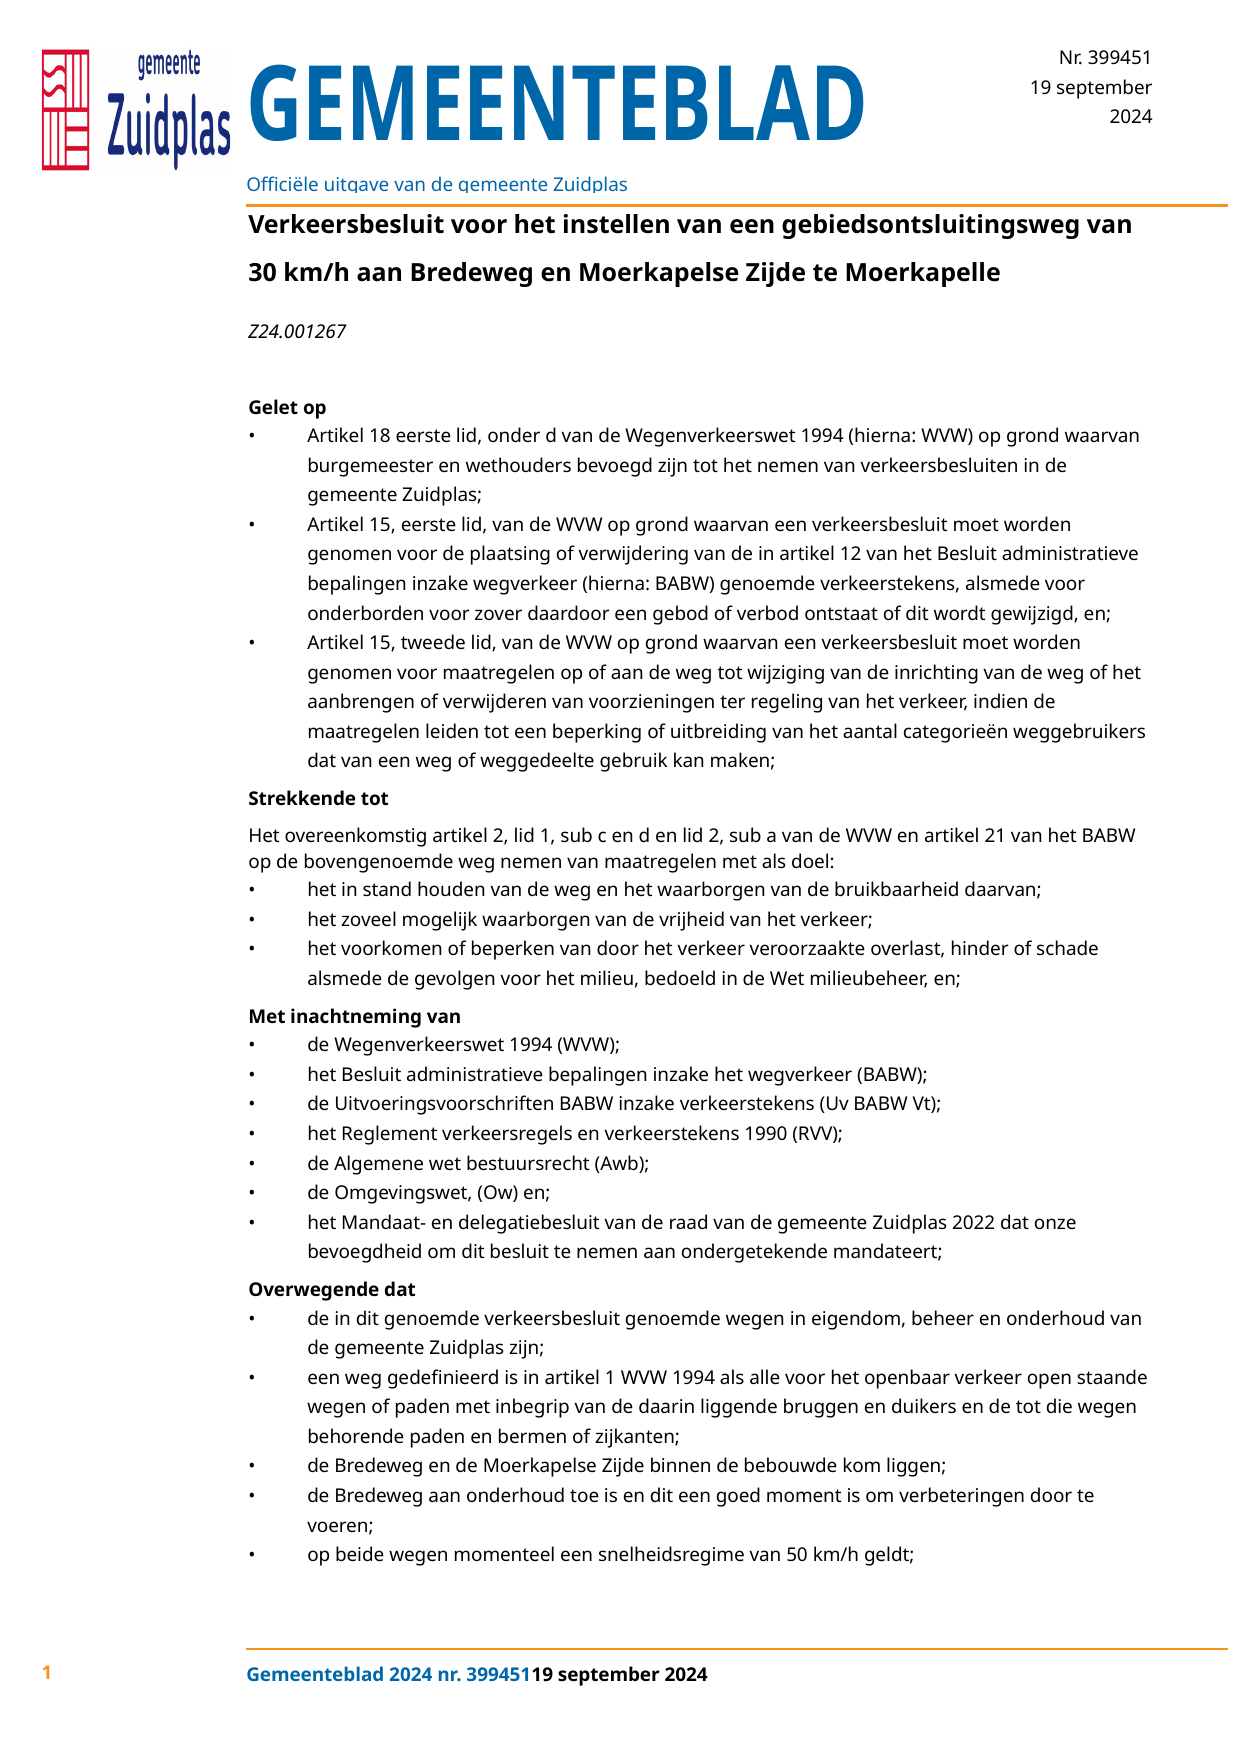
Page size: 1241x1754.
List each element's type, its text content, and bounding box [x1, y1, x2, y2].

list de Omgevingswet, (Ow) en; [248, 1179, 1152, 1205]
list de Wegenverkeerswet 1994 (WVW); [248, 1031, 1152, 1057]
list de Uitvoeringsvoorschriften BABW inzake verkeerstekens (Uv BABW Vt); [248, 1091, 1152, 1116]
list Artikel 15, eerste lid, van de WVW op grond waarvan een verkeersbesluit moet worden genomen voor de plaatsing of verwijdering van de in artikel 12 van het Besluit administratieve bepalingen inzake wegverkeer (hierna: BABW) genoemde verkeerstekens, alsmede voor onderborden voor zover daardoor een gebod of verbod ontstaat of dit wordt gewijzigd, en; [248, 511, 1152, 626]
picture [41, 47, 231, 172]
list het Reglement verkeersregels en verkeerstekens 1990 (RVV); [248, 1120, 1152, 1146]
list de Bredeweg aan onderhoud toe is en dit een goed moment is om verbeteringen door te voeren; [248, 1482, 1152, 1537]
list de Bredeweg en de Moerkapelse Zijde binnen de bebouwde kom liggen; [248, 1453, 1152, 1478]
list het Besluit administratieve bepalingen inzake het wegverkeer (BABW); [248, 1061, 1152, 1087]
list het zoveel mogelijk waarborgen van de vrijheid van het verkeer; [248, 906, 1152, 932]
list Artikel 18 eerste lid, onder d van de Wegenverkeerswet 1994 (hierna: WVW) op grond waarvan burgemeester en wethouders bevoegd zijn tot het nemen van verkeersbesluiten in de gemeente Zuidplas; [248, 422, 1152, 507]
list het Mandaat- en delegatiebesluit van de raad van de gemeente Zuidplas 2022 dat onze bevoegdheid om dit besluit te nemen aan ondergetekende mandateert; [248, 1209, 1152, 1264]
text Strekkende tot [248, 786, 1152, 811]
list een weg gedefinieerd is in artikel 1 WVW 1994 als alle voor het openbaar verkeer open staande wegen of paden met inbegrip van de daarin liggende bruggen en duikers en de tot die wegen behorende paden en bermen of zijkanten; [248, 1364, 1152, 1449]
list de in dit genoemde verkeersbesluit genoemde wegen in eigendom, beheer en onderhoud van de gemeente Zuidplas zijn; [248, 1305, 1152, 1360]
text Het overeenkomstig artikel 2, lid 1, sub c en d en lid 2, sub a van de WVW en artikel 21 van het BABW op de bovengenoemde weg nemen van maatregelen met als doel: [248, 822, 1152, 874]
text Gelet op [248, 394, 1152, 420]
list het voorkomen of beperken van door het verkeer veroorzaakte overlast, hinder of schade alsmede de gevolgen voor het milieu, bedoeld in de Wet milieubeheer, en; [248, 936, 1152, 991]
text Overwegende dat [248, 1276, 1152, 1302]
list op beide wegen momenteel een snelheidsregime van 50 km/h geldt; [248, 1541, 1152, 1567]
list Artikel 15, tweede lid, van de WVW op grond waarvan een verkeersbesluit moet worden genomen voor maatregelen op of aan de weg tot wijziging van de inrichting van de weg of het aanbrengen of verwijderen van voorzieningen ter regeling van het verkeer, indien de maatregelen leiden tot een beperking of uitbreiding van het aantal categorieën weggebruikers dat van een weg of weggedeelte gebruik kan maken; [248, 629, 1152, 773]
text Verkeersbesluit voor het instellen van een gebiedsontsluitingsweg van 30 km/h aan Bredeweg en Moerkapelse Zijde te Moerkapelle [248, 207, 1152, 288]
list het in stand houden van de weg en het waarborgen van de bruikbaarheid daarvan; [248, 876, 1152, 902]
text Z24.001267 [248, 318, 1152, 344]
list de Algemene wet bestuursrecht (Awb); [248, 1150, 1152, 1175]
text Met inachtneming van [248, 1003, 1152, 1029]
